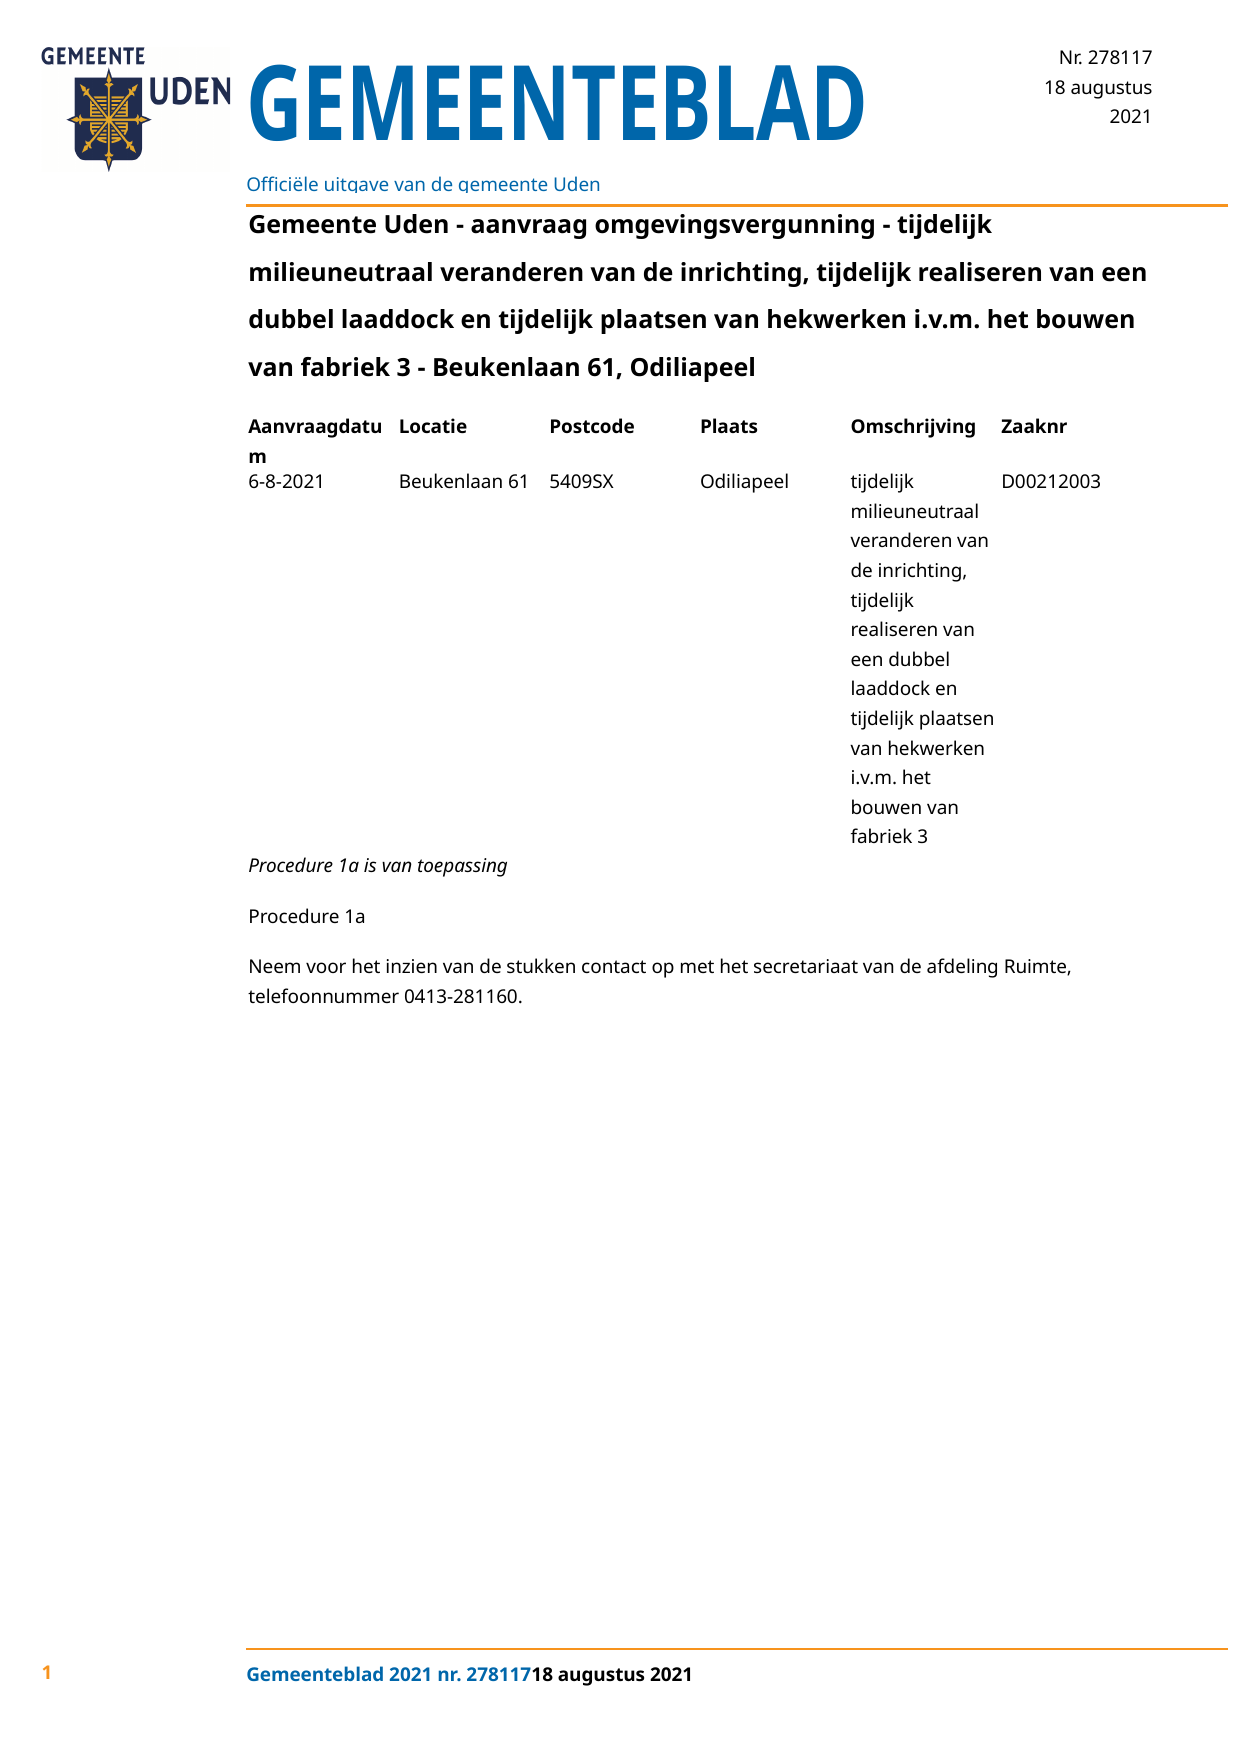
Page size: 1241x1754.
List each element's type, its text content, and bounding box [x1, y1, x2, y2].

table_cell Odiliapeel [700, 469, 850, 849]
text Procedure 1a is van toepassing [248, 852, 1152, 878]
table_header Zaaknr [1001, 413, 1152, 468]
table_header Postcode [549, 413, 700, 468]
table_cell D00212003 [1001, 469, 1152, 849]
table_header Plaats [700, 413, 850, 468]
text Neem voor het inzien van de stukken contact op met het secretariaat van de afdeling Ruimte, telefoonnummer 0413-281160. [248, 953, 1152, 1009]
table_cell Beukenlaan 61 [399, 469, 549, 849]
text Gemeente Uden - aanvraag omgevingsvergunning - tijdelijk milieuneutraal veranderen van de inrichting, tijdelijk realiseren van een dubbel laaddock en tijdelijk plaatsen van hekwerken i.v.m. het bouwen van fabriek 3 - Beukenlaan 61, Odiliapeel [248, 207, 1152, 384]
picture [41, 47, 231, 172]
table_header Locatie [399, 413, 549, 468]
table_cell 6-8-2021 [248, 469, 398, 849]
table_header Aanvraagdatum [248, 413, 398, 468]
text Procedure 1a [248, 903, 1152, 929]
table_cell 5409SX [549, 469, 700, 849]
table_cell tijdelijk milieuneutraal veranderen van de inrichting, tijdelijk realiseren van een dubbel laaddock en tijdelijk plaatsen van hekwerken i.v.m. het bouwen van fabriek 3 [850, 469, 1001, 849]
table_header Omschrijving [850, 413, 1001, 468]
